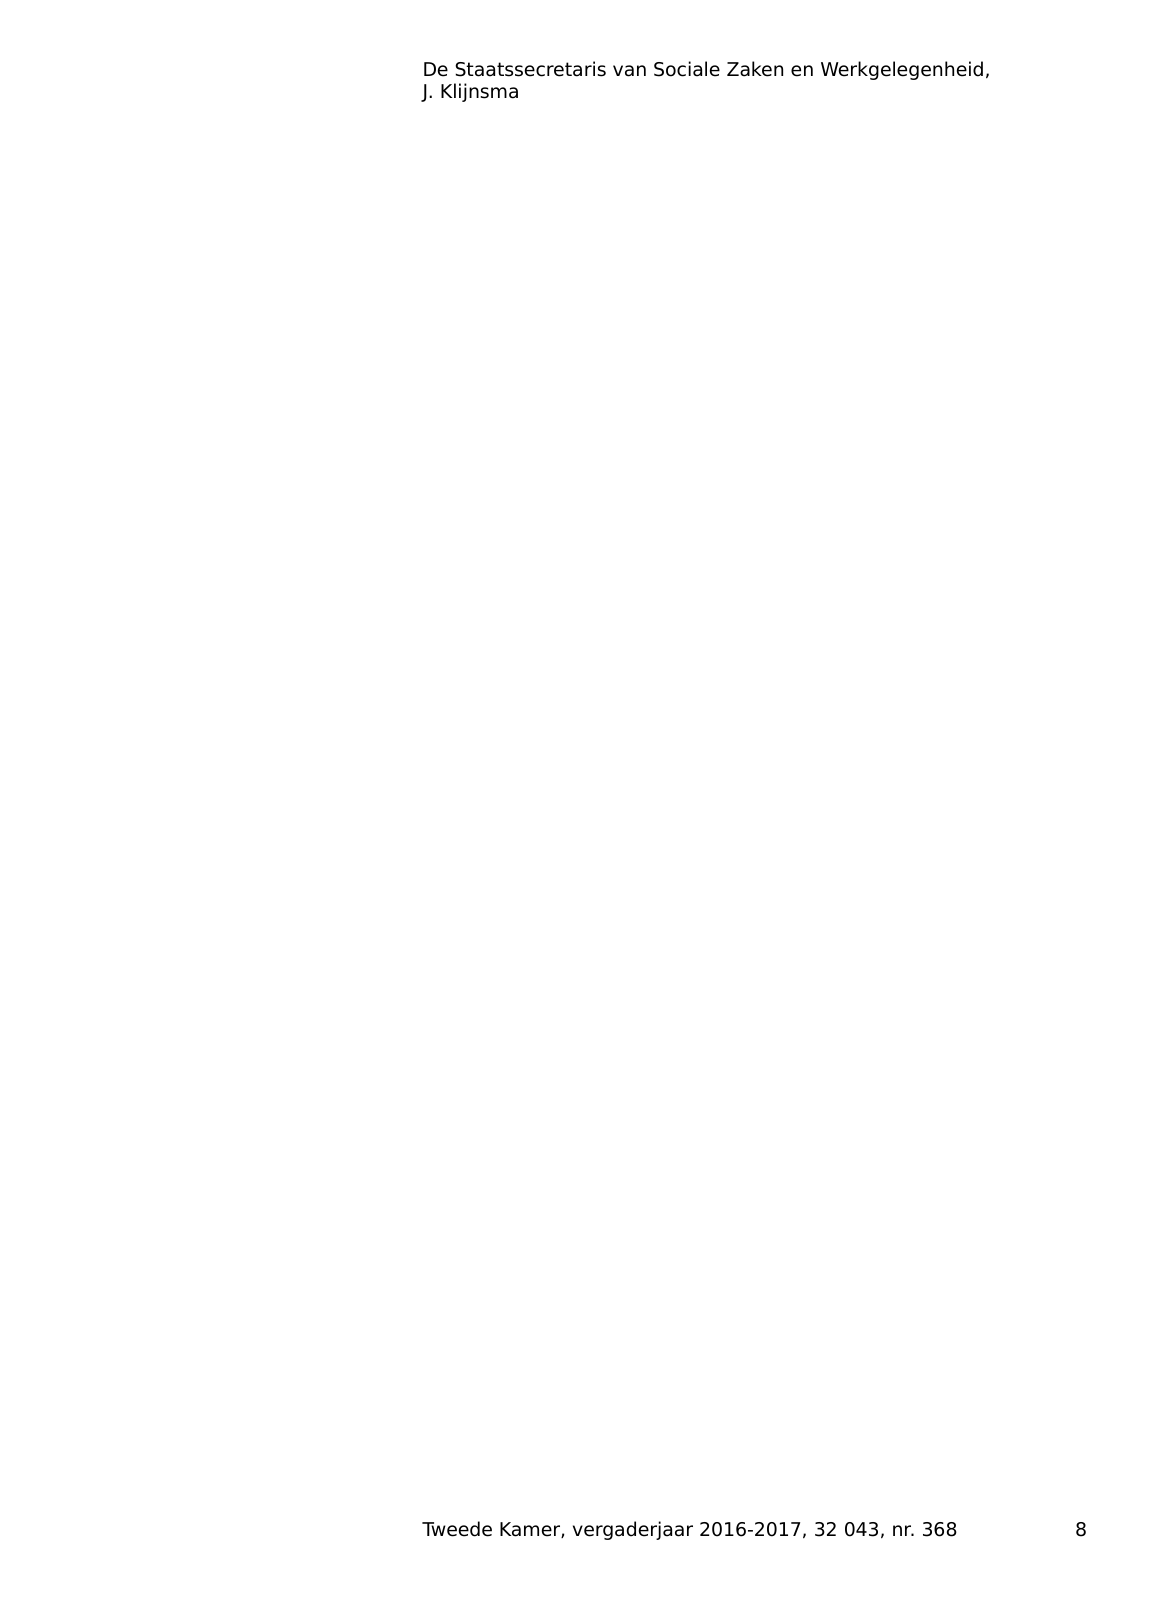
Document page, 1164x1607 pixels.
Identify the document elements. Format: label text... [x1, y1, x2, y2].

text De Staatssecretaris van Sociale Zaken en Werkgelegenheid, J. Klijnsma [422, 59, 1087, 103]
